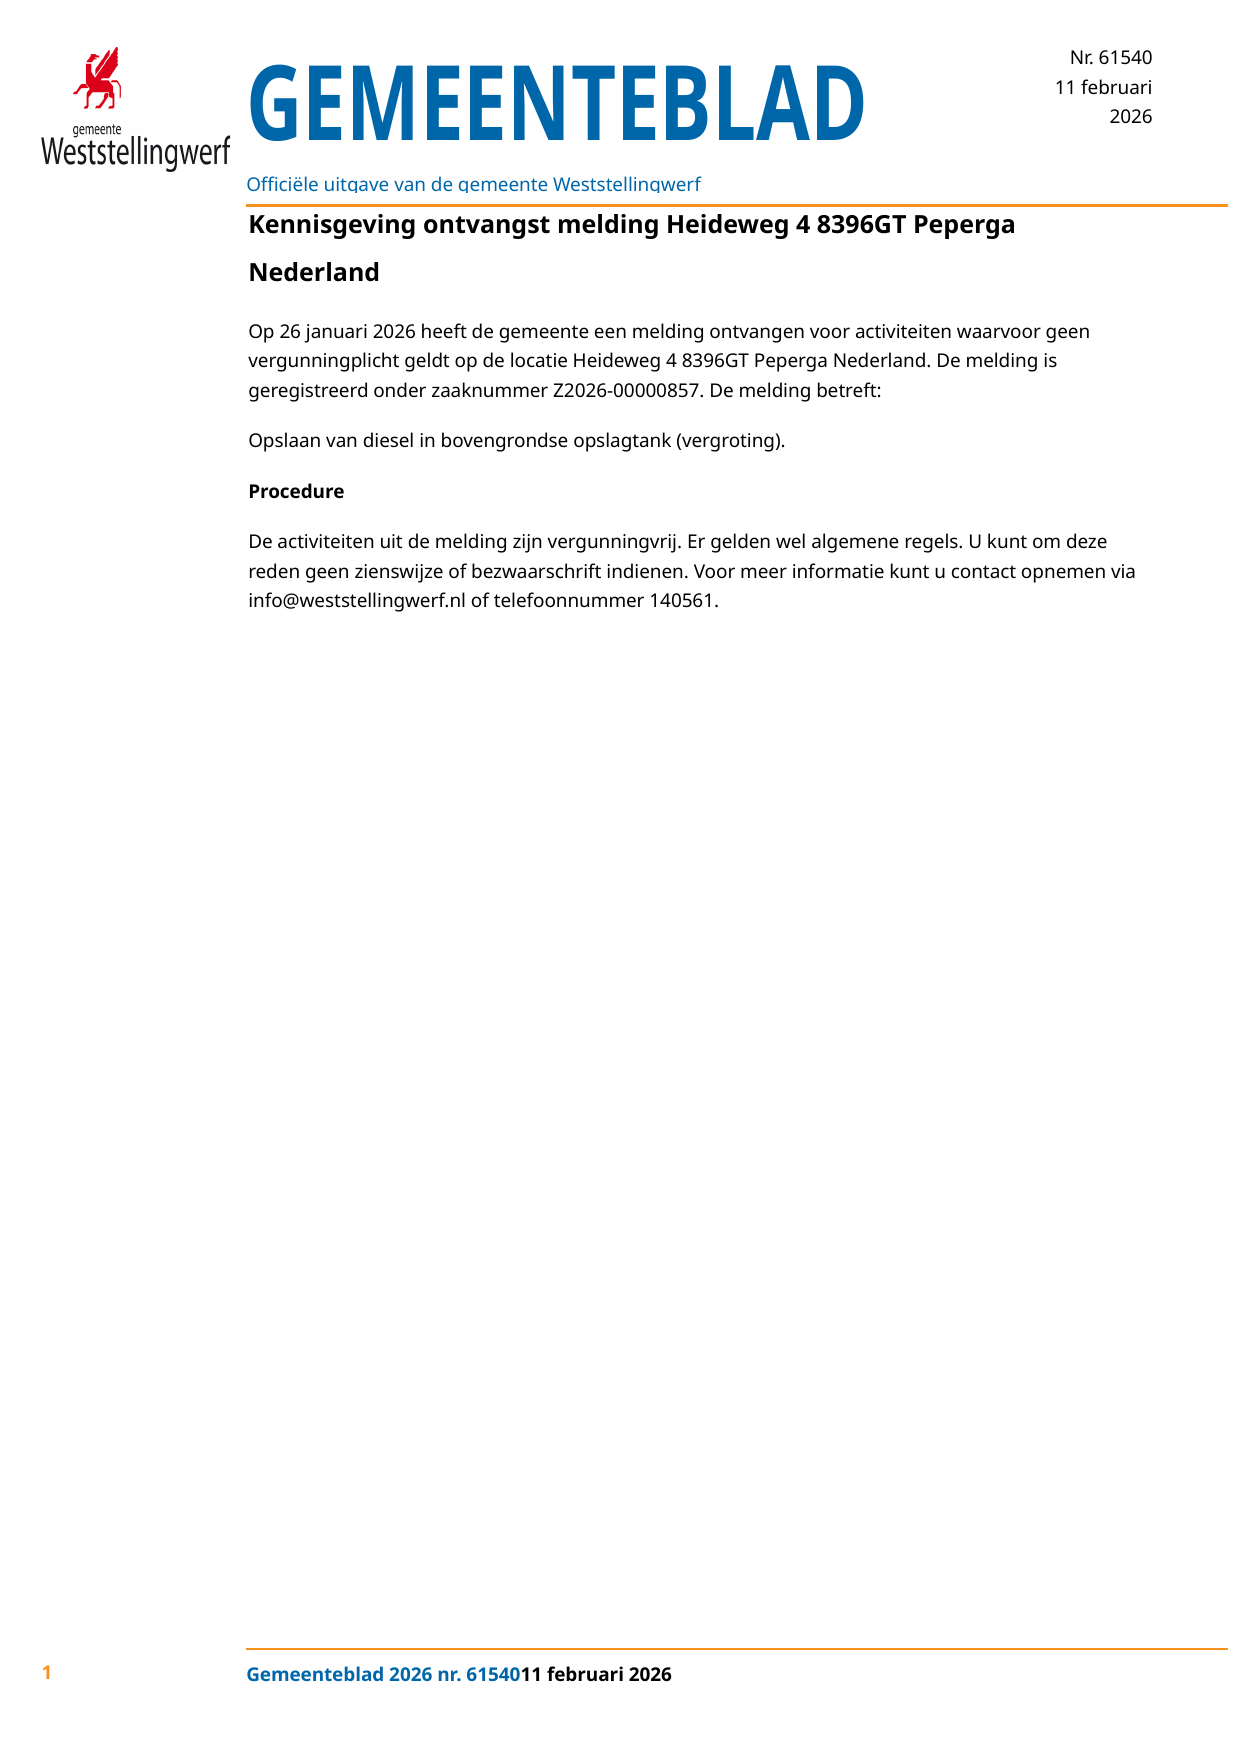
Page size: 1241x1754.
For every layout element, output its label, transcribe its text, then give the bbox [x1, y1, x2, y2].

text De activiteiten uit de melding zijn vergunningvrij. Er gelden wel algemene regels. U kunt om deze reden geen zienswijze of bezwaarschrift indienen. Voor meer informatie kunt u contact opnemen via info@weststellingwerf.nl of telefoonnummer 140561. [248, 528, 1152, 613]
text Procedure [248, 478, 1152, 504]
text Opslaan van diesel in bovengrondse opslagtank (vergroting). [248, 427, 1152, 453]
text Op 26 januari 2026 heeft de gemeente een melding ontvangen voor activiteiten waarvoor geen vergunningplicht geldt op de locatie Heideweg 4 8396GT Peperga Nederland. De melding is geregistreerd onder zaaknummer Z2026-00000857. De melding betreft: [248, 318, 1152, 403]
picture [41, 47, 231, 172]
text Kennisgeving ontvangst melding Heideweg 4 8396GT Peperga Nederland [248, 207, 1152, 288]
